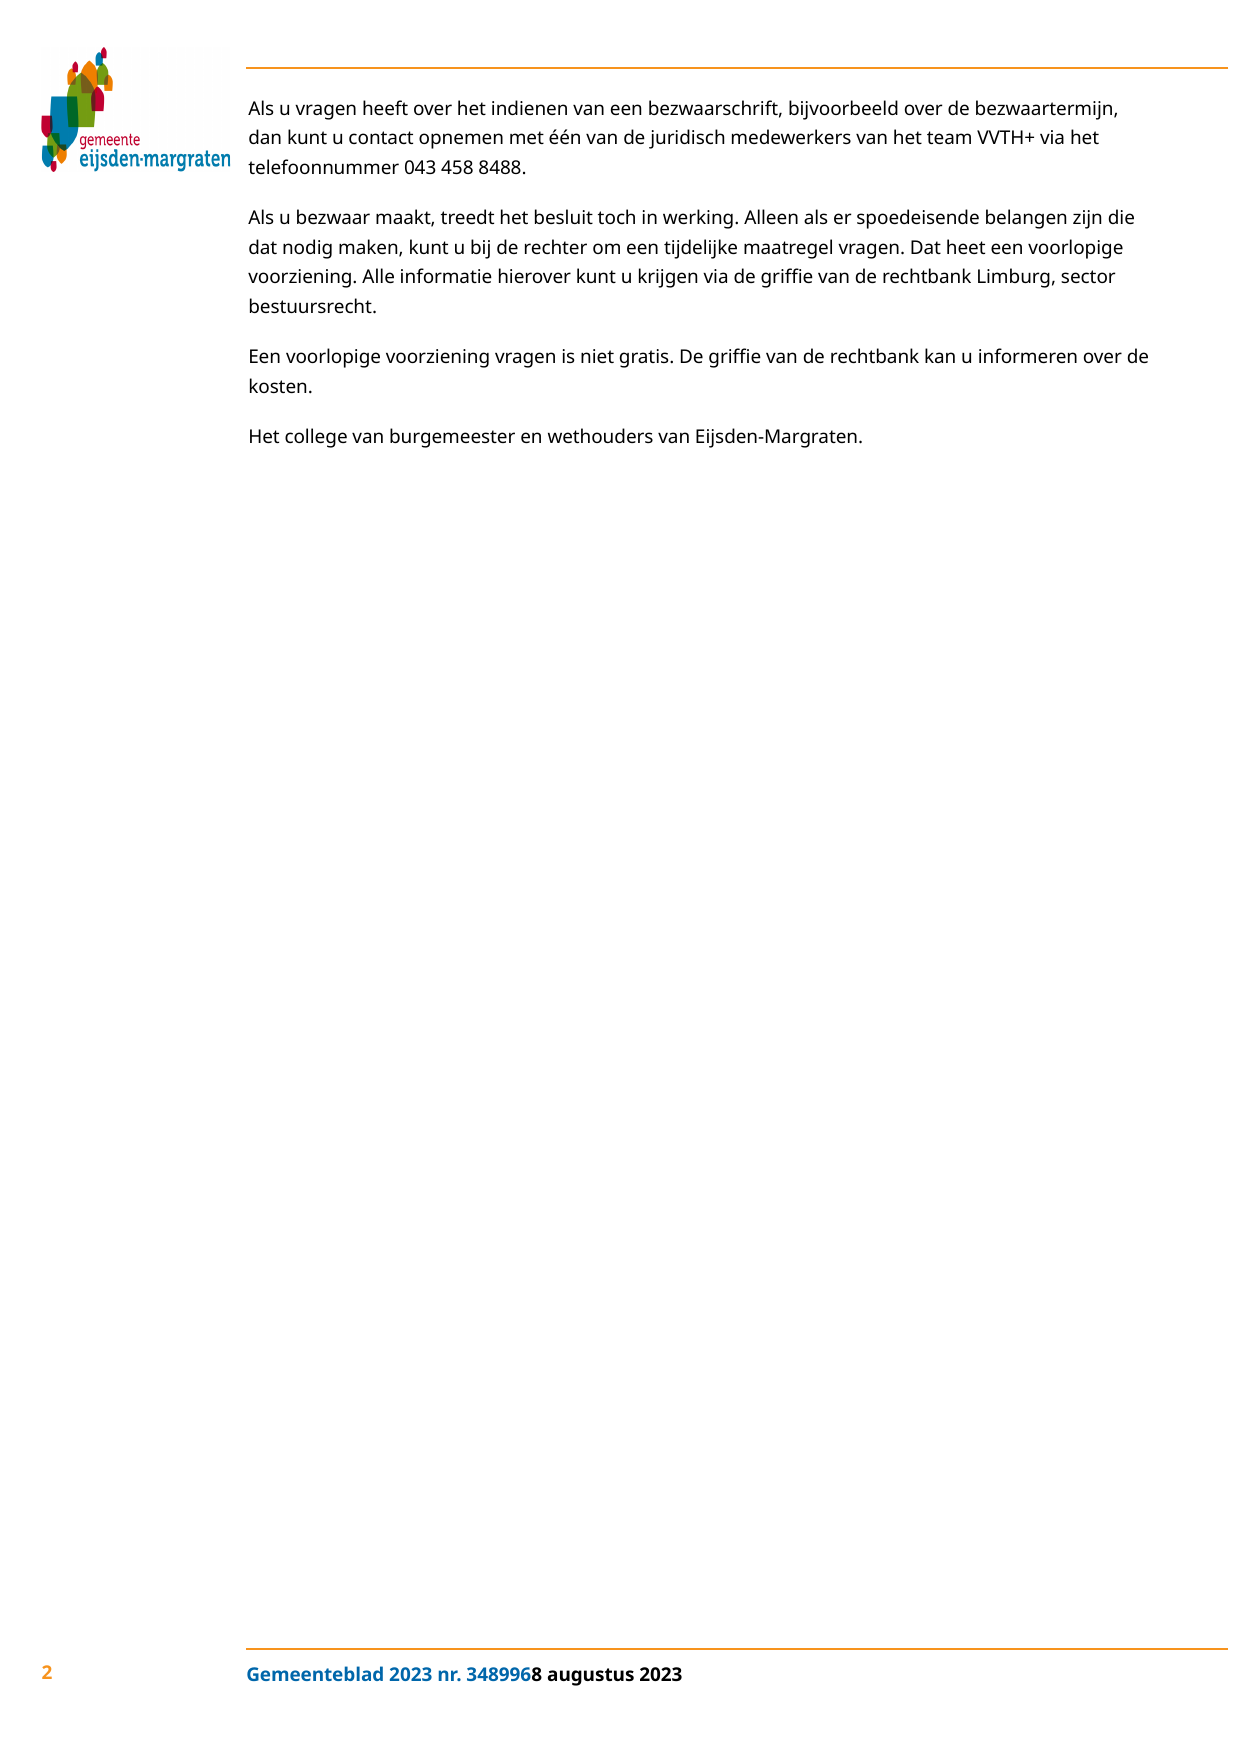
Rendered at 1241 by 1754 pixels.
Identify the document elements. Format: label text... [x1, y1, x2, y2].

text Een voorlopige voorziening vragen is niet gratis. De griffie van de rechtbank kan u informeren over de kosten. [248, 343, 1152, 399]
text Als u bezwaar maakt, treedt het besluit toch in werking. Alleen als er spoedeisende belangen zijn die dat nodig maken, kunt u bij de rechter om een tijdelijke maatregel vragen. Dat heet een voorlopige voorziening. Alle informatie hierover kunt u krijgen via de griffie van de rechtbank Limburg, sector bestuursrecht. [248, 204, 1152, 319]
text Als u vragen heeft over het indienen van een bezwaarschrift, bijvoorbeeld over de bezwaartermijn, dan kunt u contact opnemen met één van de juridisch medewerkers van het team VVTH+ via het telefoonnummer 043 458 8488. [248, 95, 1152, 180]
picture [41, 47, 231, 172]
text Het college van burgemeester en wethouders van Eijsden-Margraten. [248, 423, 1152, 449]
